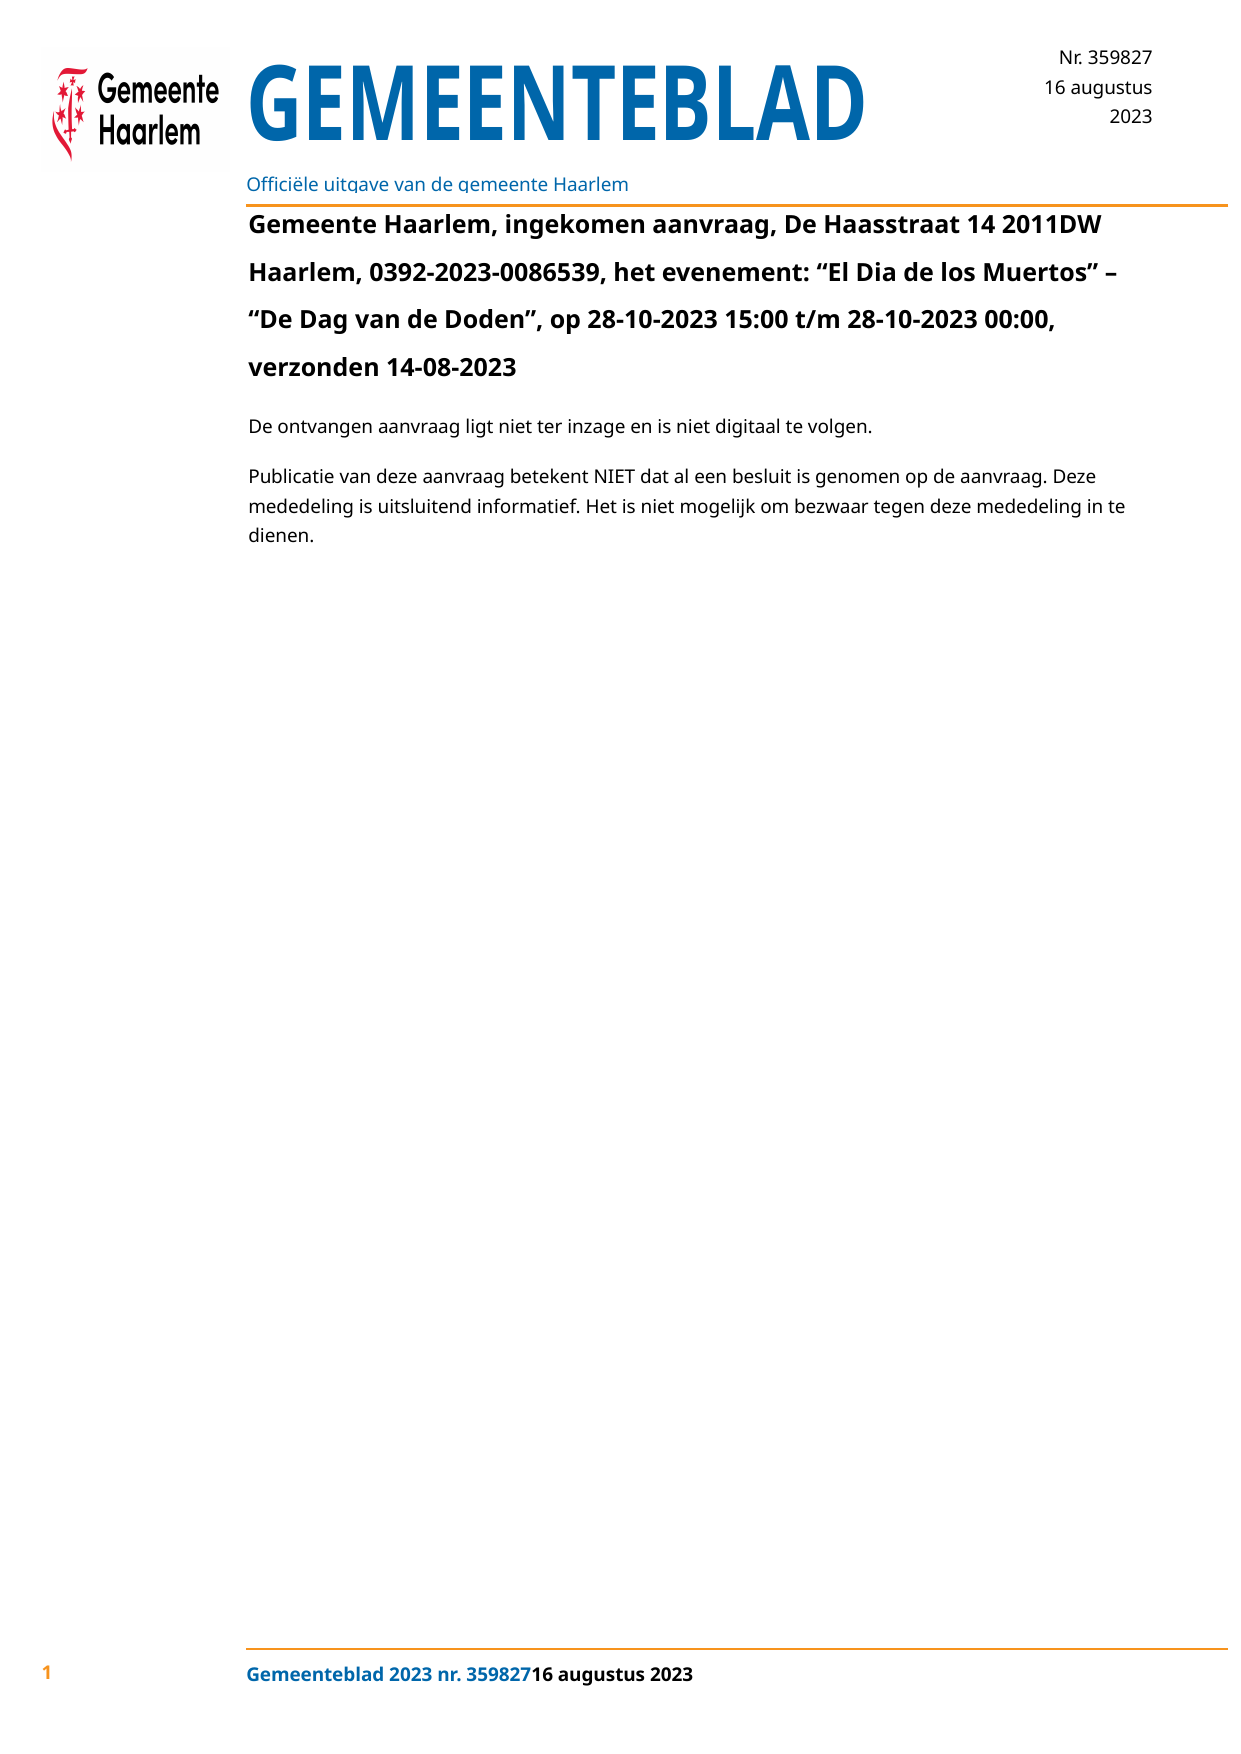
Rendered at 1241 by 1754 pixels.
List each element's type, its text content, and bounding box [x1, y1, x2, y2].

text Gemeente Haarlem, ingekomen aanvraag, De Haasstraat 14 2011DW Haarlem, 0392-2023-0086539, het evenement: “El Dia de los Muertos” – “De Dag van de Doden”, op 28-10-2023 15:00 t/m 28-10-2023 00:00, verzonden 14-08-2023 [248, 207, 1152, 384]
text Publicatie van deze aanvraag betekent NIET dat al een besluit is genomen op de aanvraag. Deze mededeling is uitsluitend informatief. Het is niet mogelijk om bezwaar tegen deze mededeling in te dienen. [248, 463, 1152, 548]
picture [41, 47, 231, 172]
text De ontvangen aanvraag ligt niet ter inzage en is niet digitaal te volgen. [248, 413, 1152, 439]
